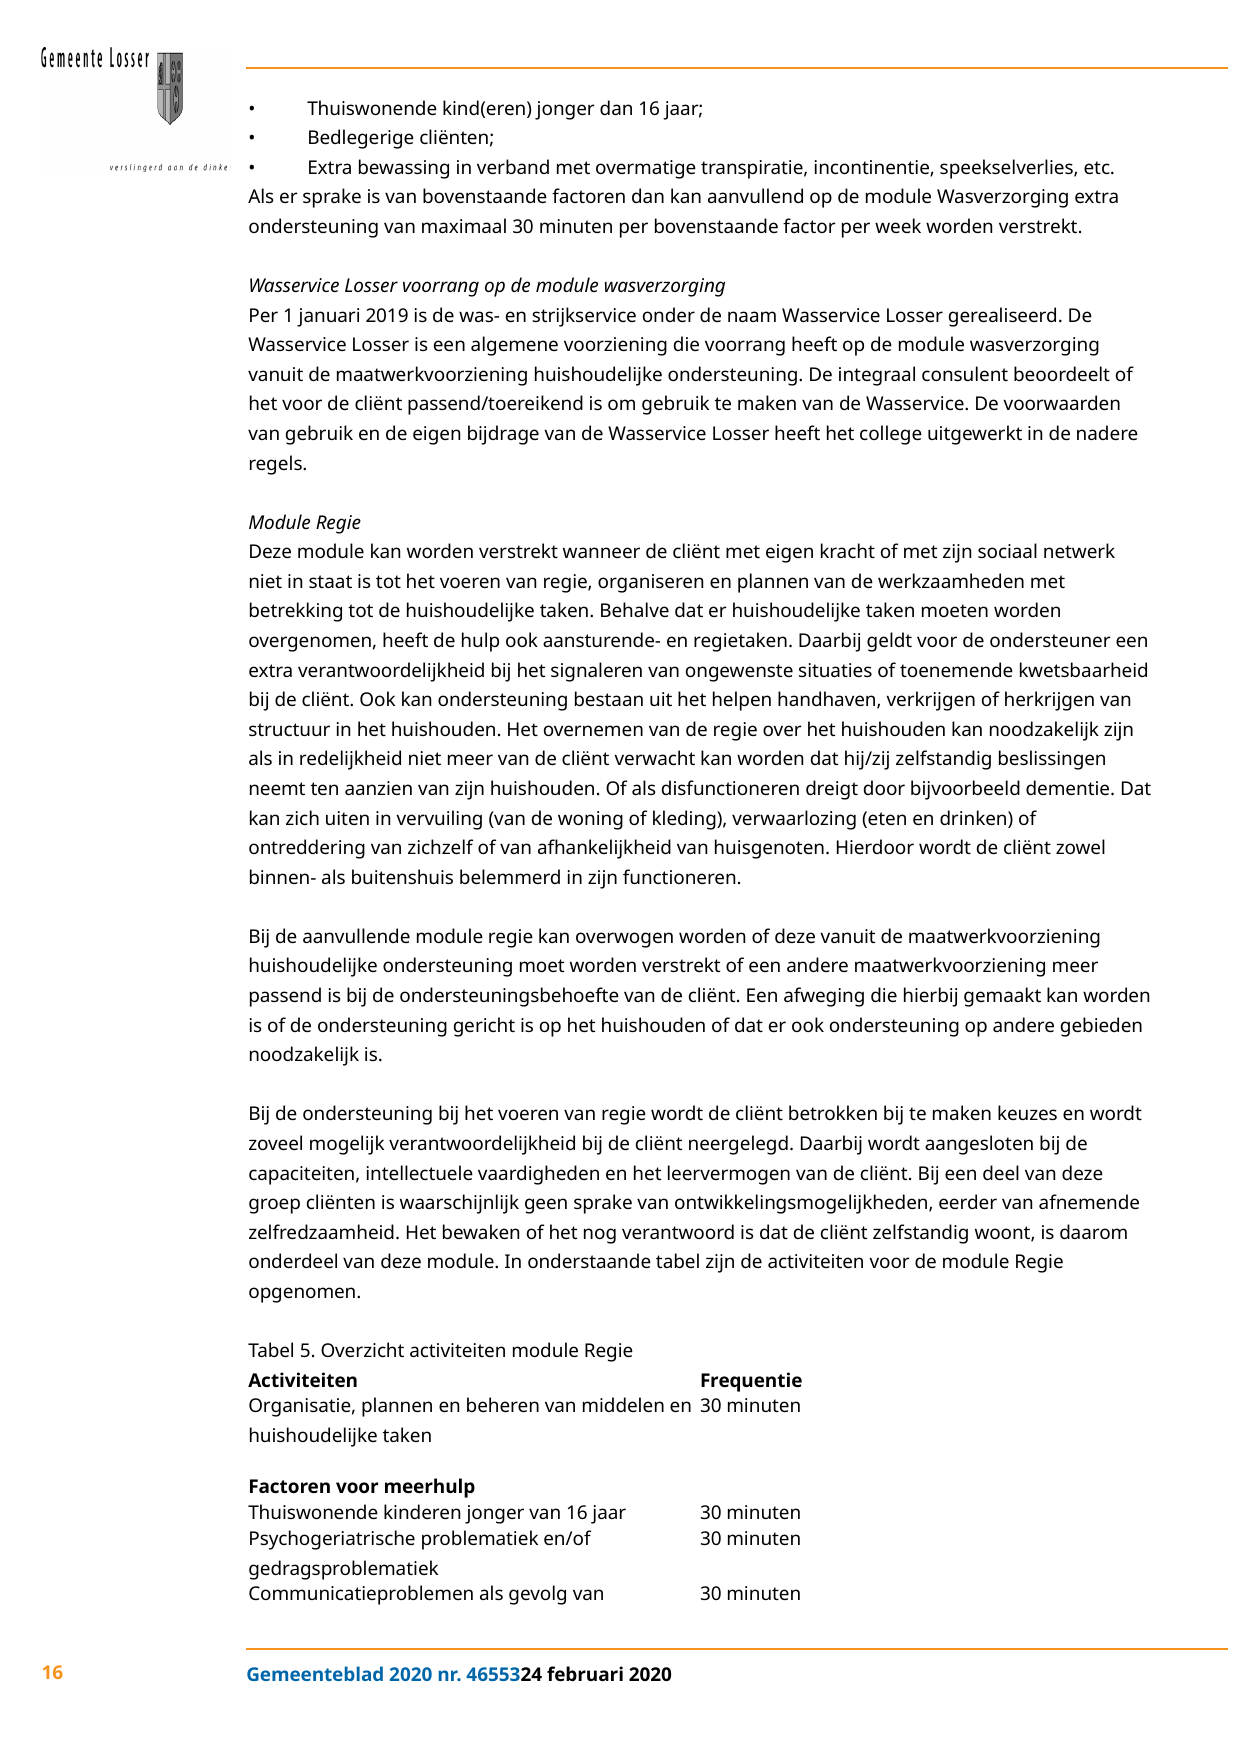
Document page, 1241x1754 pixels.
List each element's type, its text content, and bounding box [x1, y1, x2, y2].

table_cell 30 minuten [700, 1393, 1152, 1448]
text Deze module kan worden verstrekt wanneer de cliënt met eigen kracht of met zijn sociaal netwerk niet in staat is tot het voeren van regie, organiseren en plannen van de werkzaamheden met betrekking tot de huishoudelijke taken. Behalve dat er huishoudelijke taken moeten worden overgenomen, heeft de hulp ook aansturende- en regietaken. Daarbij geldt voor de ondersteuner een extra verantwoordelijkheid bij het signaleren van ongewenste situaties of toenemende kwetsbaarheid bij de cliënt. Ook kan ondersteuning bestaan uit het helpen handhaven, verkrijgen of herkrijgen van structuur in het huishouden. Het overnemen van de regie over het huishouden kan noodzakelijk zijn als in redelijkheid niet meer van de cliënt verwacht kan worden dat hij/zij zelfstandig beslissingen neemt ten aanzien van zijn huishouden. Of als disfunctioneren dreigt door bijvoorbeeld dementie. Dat kan zich uiten in vervuiling (van de woning of kleding), verwaarlozing (eten en drinken) of ontreddering van zichzelf of van afhankelijkheid van huisgenoten. Hierdoor wordt de cliënt zowel binnen- als buitenshuis belemmerd in zijn functioneren. [248, 538, 1152, 890]
picture [41, 47, 231, 172]
table_cell [248, 1448, 700, 1474]
list Bedlegerige cliënten; [248, 124, 1152, 150]
text Als er sprake is van bovenstaande factoren dan kan aanvullend op de module Wasverzorging extra ondersteuning van maximaal 30 minuten per bovenstaande factor per week worden verstrekt. [248, 183, 1152, 239]
table_cell 30 minuten [700, 1500, 1152, 1525]
table_cell Thuiswonende kinderen jonger van 16 jaar [248, 1500, 700, 1525]
table_cell Factoren voor meerhulp [248, 1474, 700, 1499]
text Bij de ondersteuning bij het voeren van regie wordt de cliënt betrokken bij te maken keuzes en wordt zoveel mogelijk verantwoordelijkheid bij de cliënt neergelegd. Daarbij wordt aangesloten bij de capaciteiten, intellectuele vaardigheden en het leervermogen van de cliënt. Bij een deel van deze groep cliënten is waarschijnlijk geen sprake van ontwikkelingsmogelijkheden, eerder van afnemende zelfredzaamheid. Het bewaken of het nog verantwoord is dat de cliënt zelfstandig woont, is daarom onderdeel van deze module. In onderstaande tabel zijn de activiteiten voor de module Regie opgenomen. [248, 1101, 1152, 1304]
table_cell [700, 1448, 1152, 1474]
table_cell [700, 1474, 1152, 1499]
text Wasservice Losser voorrang op de module wasverzorging [248, 272, 1152, 298]
table_header Activiteiten [248, 1367, 700, 1393]
table_header Frequentie [700, 1367, 1152, 1393]
text Tabel 5. Overzicht activiteiten module Regie [248, 1337, 1152, 1363]
list Thuiswonende kind(eren) jonger dan 16 jaar; [248, 95, 1152, 121]
text Module Regie [248, 509, 1152, 535]
table_cell 30 minuten [700, 1525, 1152, 1581]
text Bij de aanvullende module regie kan overwogen worden of deze vanuit de maatwerkvoorziening huishoudelijke ondersteuning moet worden verstrekt of een andere maatwerkvoorziening meer passend is bij de ondersteuningsbehoefte van de cliënt. Een afweging die hierbij gemaakt kan worden is of de ondersteuning gericht is op het huishouden of dat er ook ondersteuning op andere gebieden noodzakelijk is. [248, 923, 1152, 1067]
list Extra bewassing in verband met overmatige transpiratie, incontinentie, speekselverlies, etc. [248, 154, 1152, 180]
table_cell Communicatieproblemen als gevolg van [248, 1581, 700, 1606]
text Per 1 januari 2019 is de was- en strijkservice onder de naam Wasservice Losser gerealiseerd. De Wasservice Losser is een algemene voorziening die voorrang heeft op de module wasverzorging vanuit de maatwerkvoorziening huishoudelijke ondersteuning. De integraal consulent beoordeelt of het voor de cliënt passend/toereikend is om gebruik te maken van de Wasservice. De voorwaarden van gebruik en de eigen bijdrage van de Wasservice Losser heeft het college uitgewerkt in de nadere regels. [248, 302, 1152, 476]
table_cell 30 minuten [700, 1581, 1152, 1606]
table_cell Organisatie, plannen en beheren van middelen en huishoudelijke taken [248, 1393, 700, 1448]
table_cell Psychogeriatrische problematiek en/of gedragsproblematiek [248, 1525, 700, 1581]
